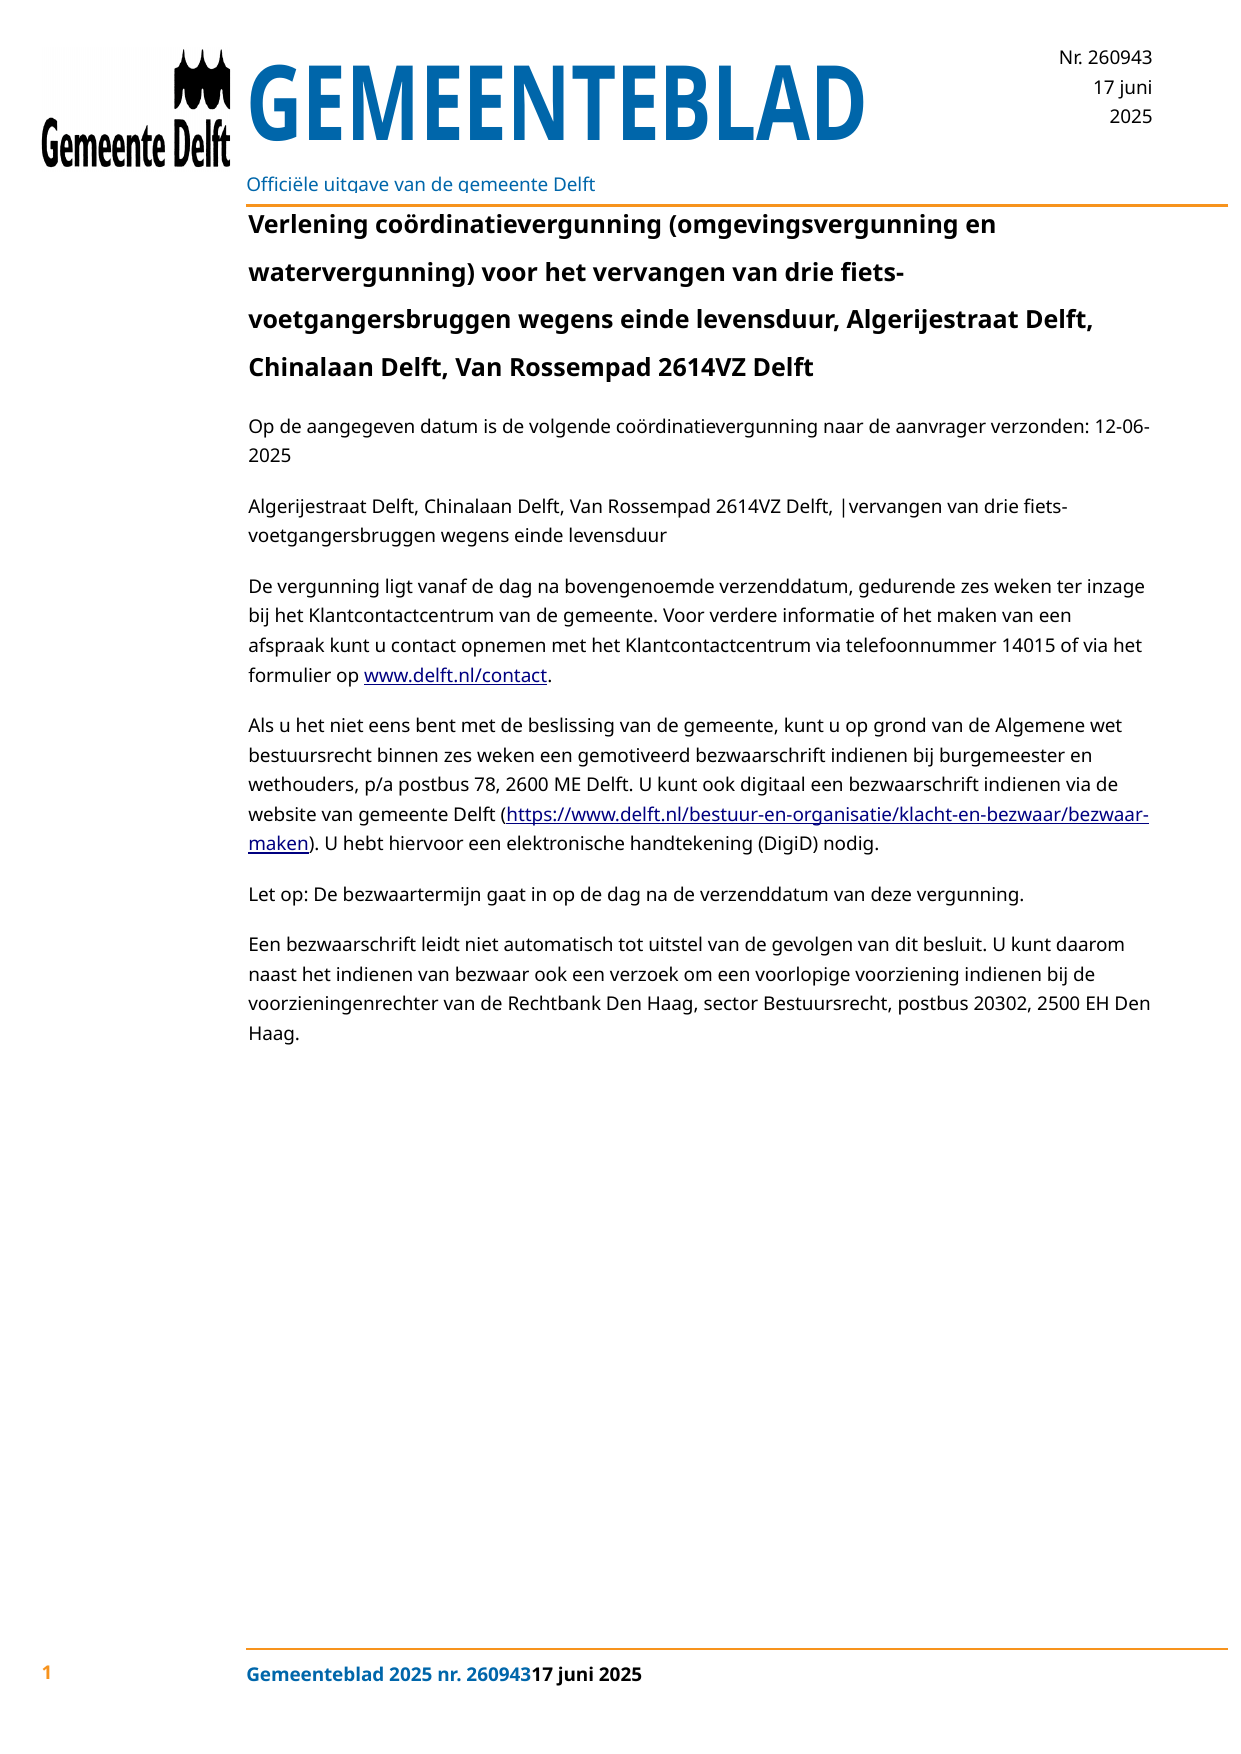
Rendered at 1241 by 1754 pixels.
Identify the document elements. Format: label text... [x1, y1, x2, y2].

text Een bezwaarschrift leidt niet automatisch tot uitstel van de gevolgen van dit besluit. U kunt daarom naast het indienen van bezwaar ook een verzoek om een voorlopige voorziening indienen bij de voorzieningenrechter van de Rechtbank Den Haag, sector Bestuursrecht, postbus 20302, 2500 EH Den Haag. [248, 931, 1152, 1046]
text De vergunning ligt vanaf de dag na bovengenoemde verzenddatum, gedurende zes weken ter inzage bij het Klantcontactcentrum van de gemeente. Voor verdere informatie of het maken van een afspraak kunt u contact opnemen met het Klantcontactcentrum via telefoonnummer 14015 of via het formulier op www.delft.nl/contact. [248, 573, 1152, 688]
text Algerijestraat Delft, Chinalaan Delft, Van Rossempad 2614VZ Delft, |vervangen van drie fiets- voetgangersbruggen wegens einde levensduur [248, 493, 1152, 548]
text Als u het niet eens bent met de beslissing van de gemeente, kunt u op grond van de Algemene wet bestuursrecht binnen zes weken een gemotiveerd bezwaarschrift indienen bij burgemeester en wethouders, p/a postbus 78, 2600 ME Delft. U kunt ook digitaal een bezwaarschrift indienen via de website van gemeente Delft (https://www.delft.nl/bestuur-en-organisatie/klacht-en-bezwaar/bezwaar-maken). U hebt hiervoor een elektronische handtekening (DigiD) nodig. [248, 712, 1152, 856]
text Let op: De bezwaartermijn gaat in op de dag na de verzenddatum van deze vergunning. [248, 881, 1152, 907]
text Verlening coördinatievergunning (omgevingsvergunning en watervergunning) voor het vervangen van drie fiets- voetgangersbruggen wegens einde levensduur, Algerijestraat Delft, Chinalaan Delft, Van Rossempad 2614VZ Delft [248, 207, 1152, 384]
text Op de aangegeven datum is de volgende coördinatievergunning naar de aanvrager verzonden: 12-06-2025 [248, 413, 1152, 468]
picture [41, 47, 231, 172]
